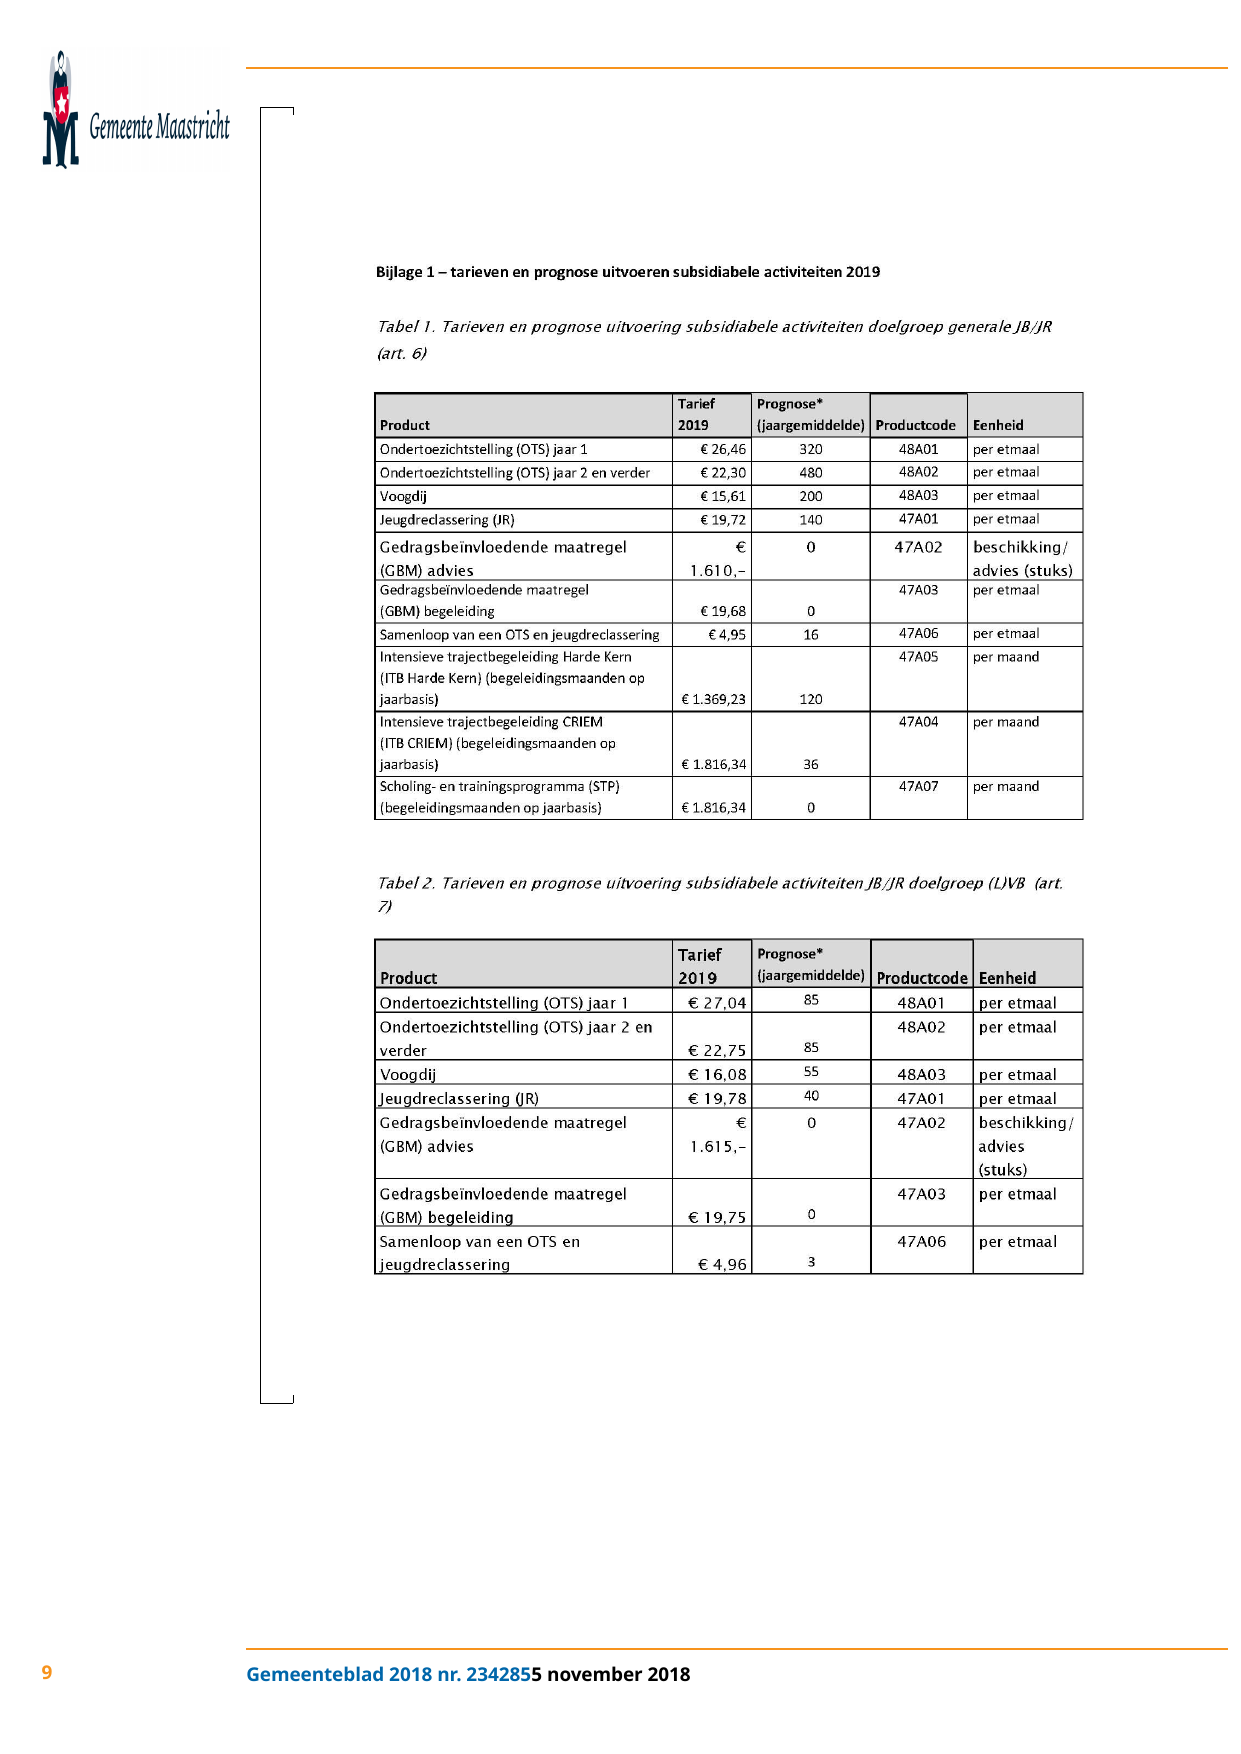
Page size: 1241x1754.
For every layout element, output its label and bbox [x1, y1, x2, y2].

picture [268, 115, 1173, 1395]
picture [41, 47, 231, 172]
